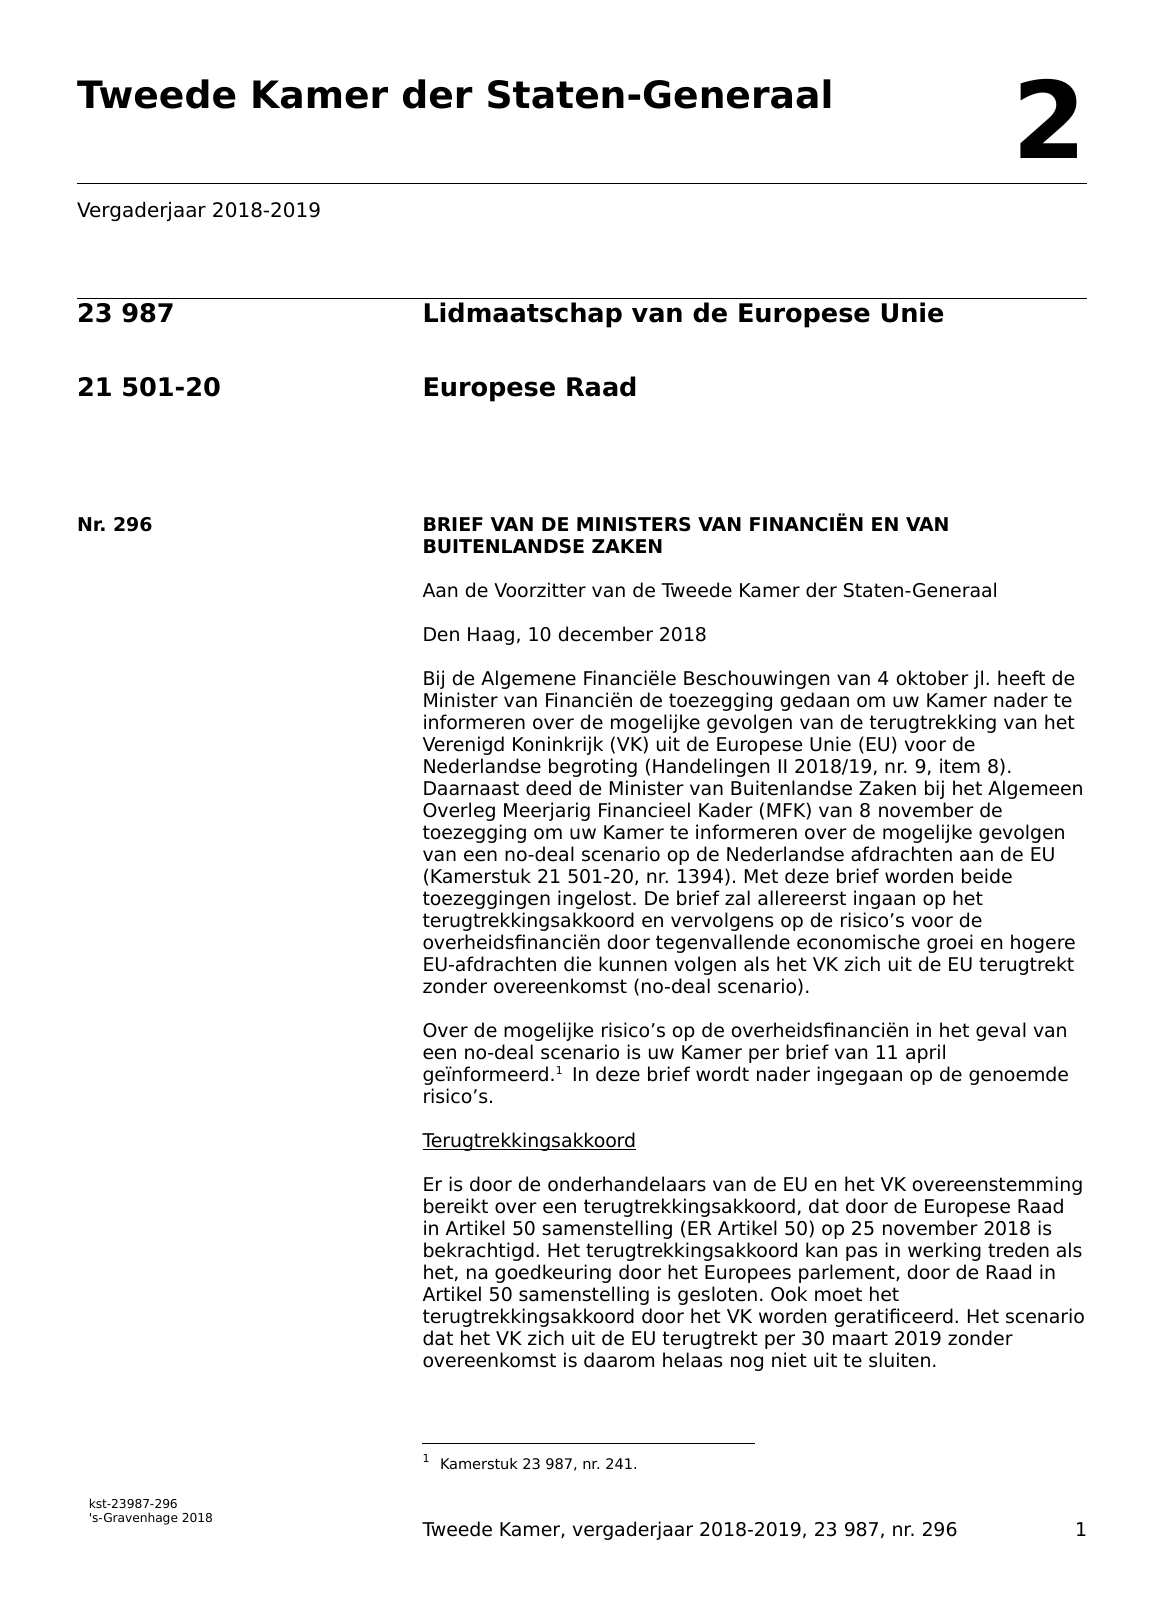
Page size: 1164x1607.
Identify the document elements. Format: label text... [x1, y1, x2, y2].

subtitle Terugtrekkingsakkoord [422, 1130, 1087, 1152]
text Bij de Algemene Financiële Beschouwingen van 4 oktober jl. heeft de Minister van Financiën de toezegging gedaan om uw Kamer nader te informeren over de mogelijke gevolgen van de terugtrekking van het Verenigd Koninkrijk (VK) uit de Europese Unie (EU) voor de Nederlandse begroting (Handelingen II 2018/19, nr. 9, item 8). Daarnaast deed de Minister van Buitenlandse Zaken bij het Algemeen Overleg Meerjarig Financieel Kader (MFK) van 8 november de toezegging om uw Kamer te informeren over de mogelijke gevolgen van een no-deal scenario op de Nederlandse afdrachten aan de EU (Kamerstuk 21 501-20, nr. 1394). Met deze brief worden beide toezeggingen ingelost. De brief zal allereerst ingaan op het terugtrekkingsakkoord en vervolgens op de risico’s voor de overheidsfinanciën door tegenvallende economische groei en hogere EU-afdrachten die kunnen volgen als het VK zich uit de EU terugtrekt zonder overeenkomst (no-deal scenario). [422, 668, 1087, 998]
text kst-23987-296 [88, 1497, 323, 1511]
text Over de mogelijke risico’s op de overheidsfinanciën in het geval van een no-deal scenario is uw Kamer per brief van 11 april geïnformeerd. In deze brief wordt nader ingegaan op de genoemde risico’s. [422, 1020, 1087, 1108]
table_cell Vergaderjaar 2018-2019 [77, 184, 1087, 298]
text 's-Gravenhage 2018 [88, 1511, 323, 1525]
text Den Haag, 10 december 2018 [422, 624, 1087, 646]
subtitle 21 501-20 Europese Raad [77, 373, 1087, 403]
subtitle Nr. 296 BRIEF VAN DE MINISTERS VAN FINANCIËN EN VAN BUITENLANDSE ZAKEN [77, 514, 1087, 558]
table_header 2 [886, 59, 1087, 183]
text Kamerstuk 23 987, nr. 241. [422, 1452, 1087, 1474]
subtitle 23 987 Lidmaatschap van de Europese Unie [77, 299, 1087, 329]
text Aan de Voorzitter van de Tweede Kamer der Staten-Generaal [422, 580, 1087, 602]
text Er is door de onderhandelaars van de EU en het VK overeenstemming bereikt over een terugtrekkingsakkoord, dat door de Europese Raad in Artikel 50 samenstelling (ER Artikel 50) op 25 november 2018 is bekrachtigd. Het terugtrekkingsakkoord kan pas in werking treden als het, na goedkeuring door het Europees parlement, door de Raad in Artikel 50 samenstelling is gesloten. Ook moet het terugtrekkingsakkoord door het VK worden geratificeerd. Het scenario dat het VK zich uit de EU terugtrekt per 30 maart 2019 zonder overeenkomst is daarom helaas nog niet uit te sluiten. [422, 1174, 1087, 1372]
table_header Tweede Kamer der Staten-Generaal [77, 59, 886, 183]
